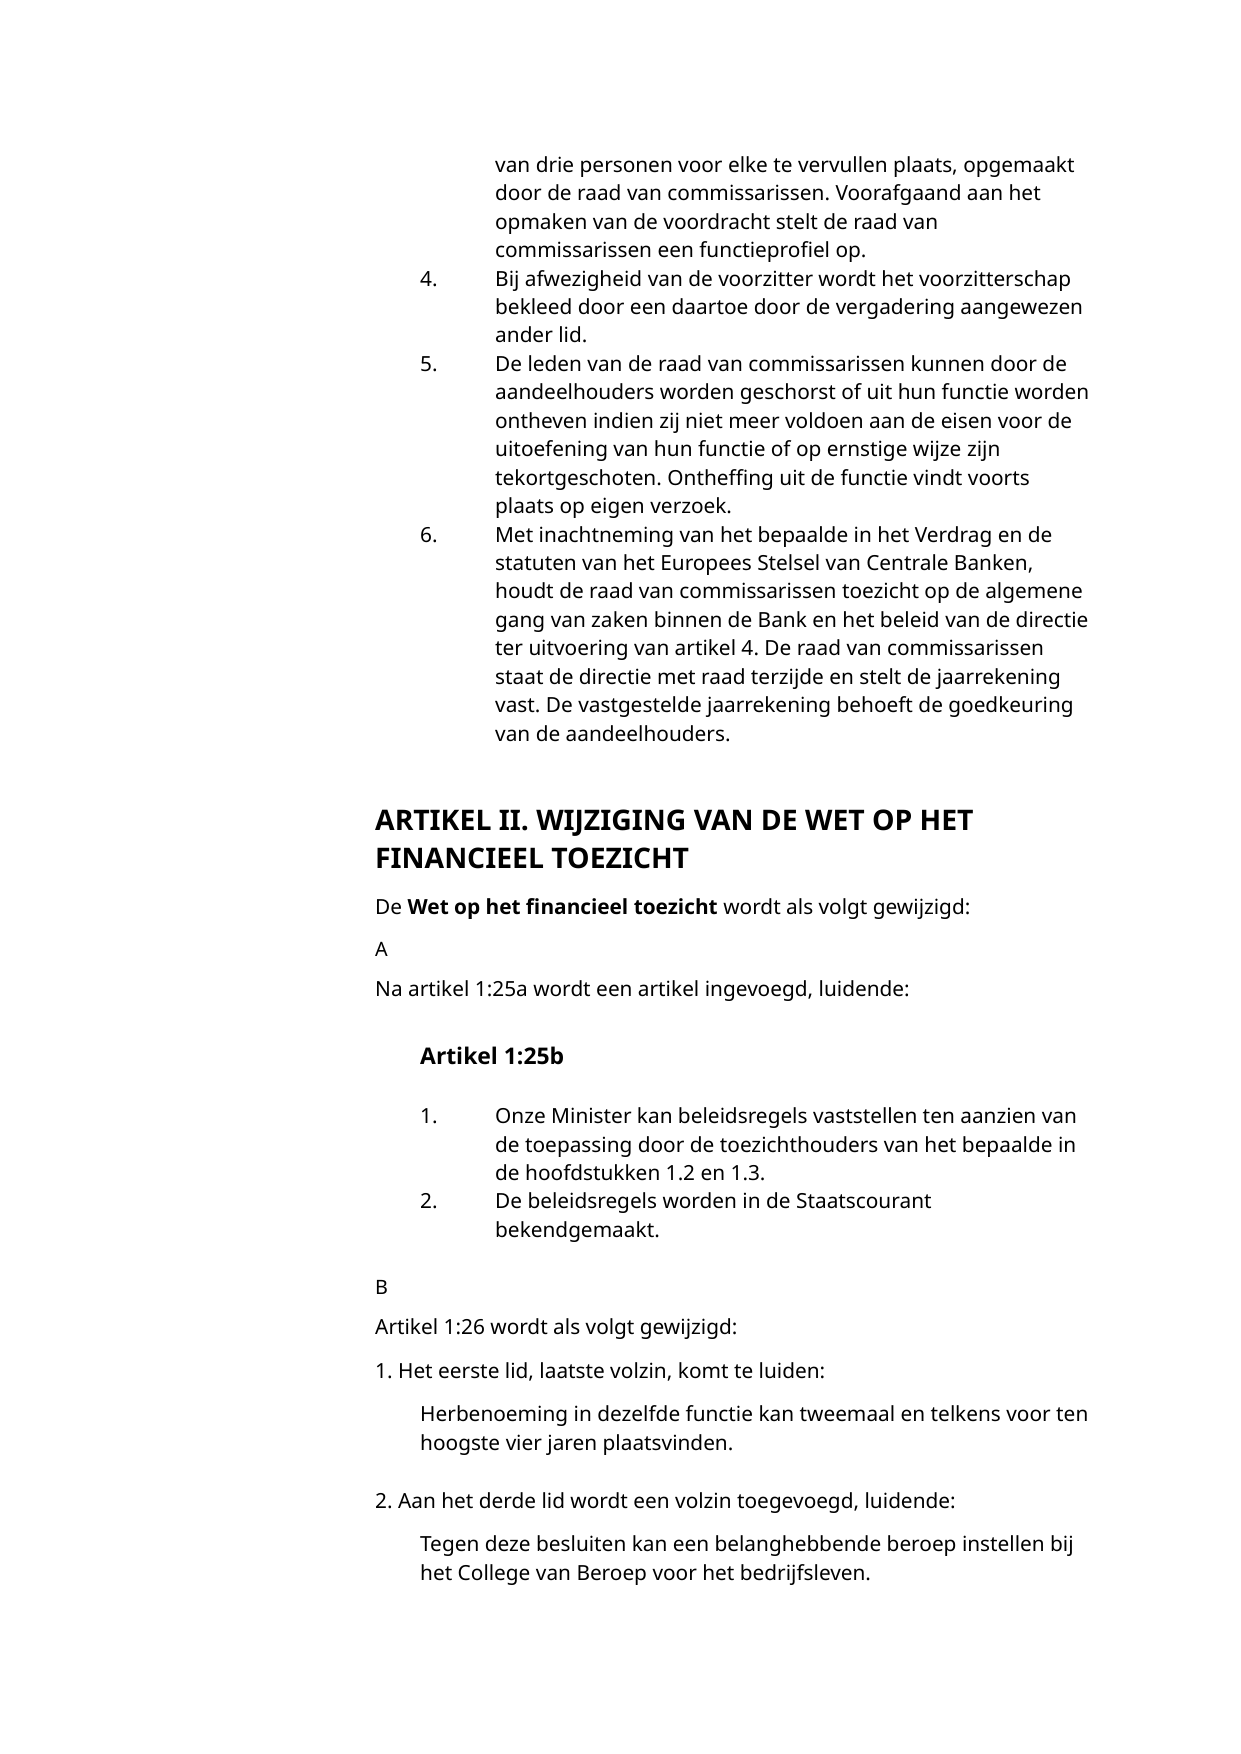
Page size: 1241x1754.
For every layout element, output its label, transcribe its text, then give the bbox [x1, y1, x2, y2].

text Na artikel 1:25a wordt een artikel ingevoegd, luidende: [375, 974, 1090, 1003]
text Tegen deze besluiten kan een belanghebbende beroep instellen bij het College van Beroep voor het bedrijfsleven. [420, 1529, 1090, 1586]
text Herbenoeming in dezelfde functie kan tweemaal en telkens voor ten hoogste vier jaren plaatsvinden. [420, 1399, 1090, 1456]
list De beleidsregels worden in de Staatscourant bekendgemaakt. [420, 1187, 1090, 1243]
subtitle ARTIKEL II. WIJZIGING VAN DE WET OP HET FINANCIEEL TOEZICHT [375, 800, 1090, 877]
list Met inachtneming van het bepaalde in het Verdrag en de statuten van het Europees Stelsel van Centrale Banken, houdt de raad van commissarissen toezicht op de algemene gang van zaken binnen de Bank en het beleid van de directie ter uitvoering van artikel 4. De raad van commissarissen staat de directie met raad terzijde en stelt de jaarrekening vast. De vastgestelde jaarrekening behoeft de goedkeuring van de aandeelhouders. [420, 520, 1090, 747]
text 1. Het eerste lid, laatste volzin, komt te luiden: [375, 1356, 1090, 1384]
subtitle Artikel 1:25b [420, 1040, 1090, 1071]
text De Wet op het financieel toezicht wordt als volgt gewijzigd: [375, 892, 1090, 920]
text 2. Aan het derde lid wordt een volzin toegevoegd, luidende: [375, 1486, 1090, 1514]
list Onze Minister kan beleidsregels vaststellen ten aanzien van de toepassing door de toezichthouders van het bepaalde in de hoofdstukken 1.2 en 1.3. [420, 1101, 1090, 1187]
text A [375, 935, 1090, 962]
list Bij afwezigheid van de voorzitter wordt het voorzitterschap bekleed door een daartoe door de vergadering aangewezen ander lid. [420, 264, 1090, 349]
text Artikel 1:26 wordt als volgt gewijzigd: [375, 1312, 1090, 1341]
list van drie personen voor elke te vervullen plaats, opgemaakt door de raad van commissarissen. Voorafgaand aan het opmaken van de voordracht stelt de raad van commissarissen een functieprofiel op. [420, 150, 1090, 264]
text B [375, 1273, 1090, 1301]
list De leden van de raad van commissarissen kunnen door de aandeelhouders worden geschorst of uit hun functie worden ontheven indien zij niet meer voldoen aan de eisen voor de uitoefening van hun functie of op ernstige wijze zijn tekortgeschoten. Ontheffing uit de functie vindt voorts plaats op eigen verzoek. [420, 349, 1090, 520]
